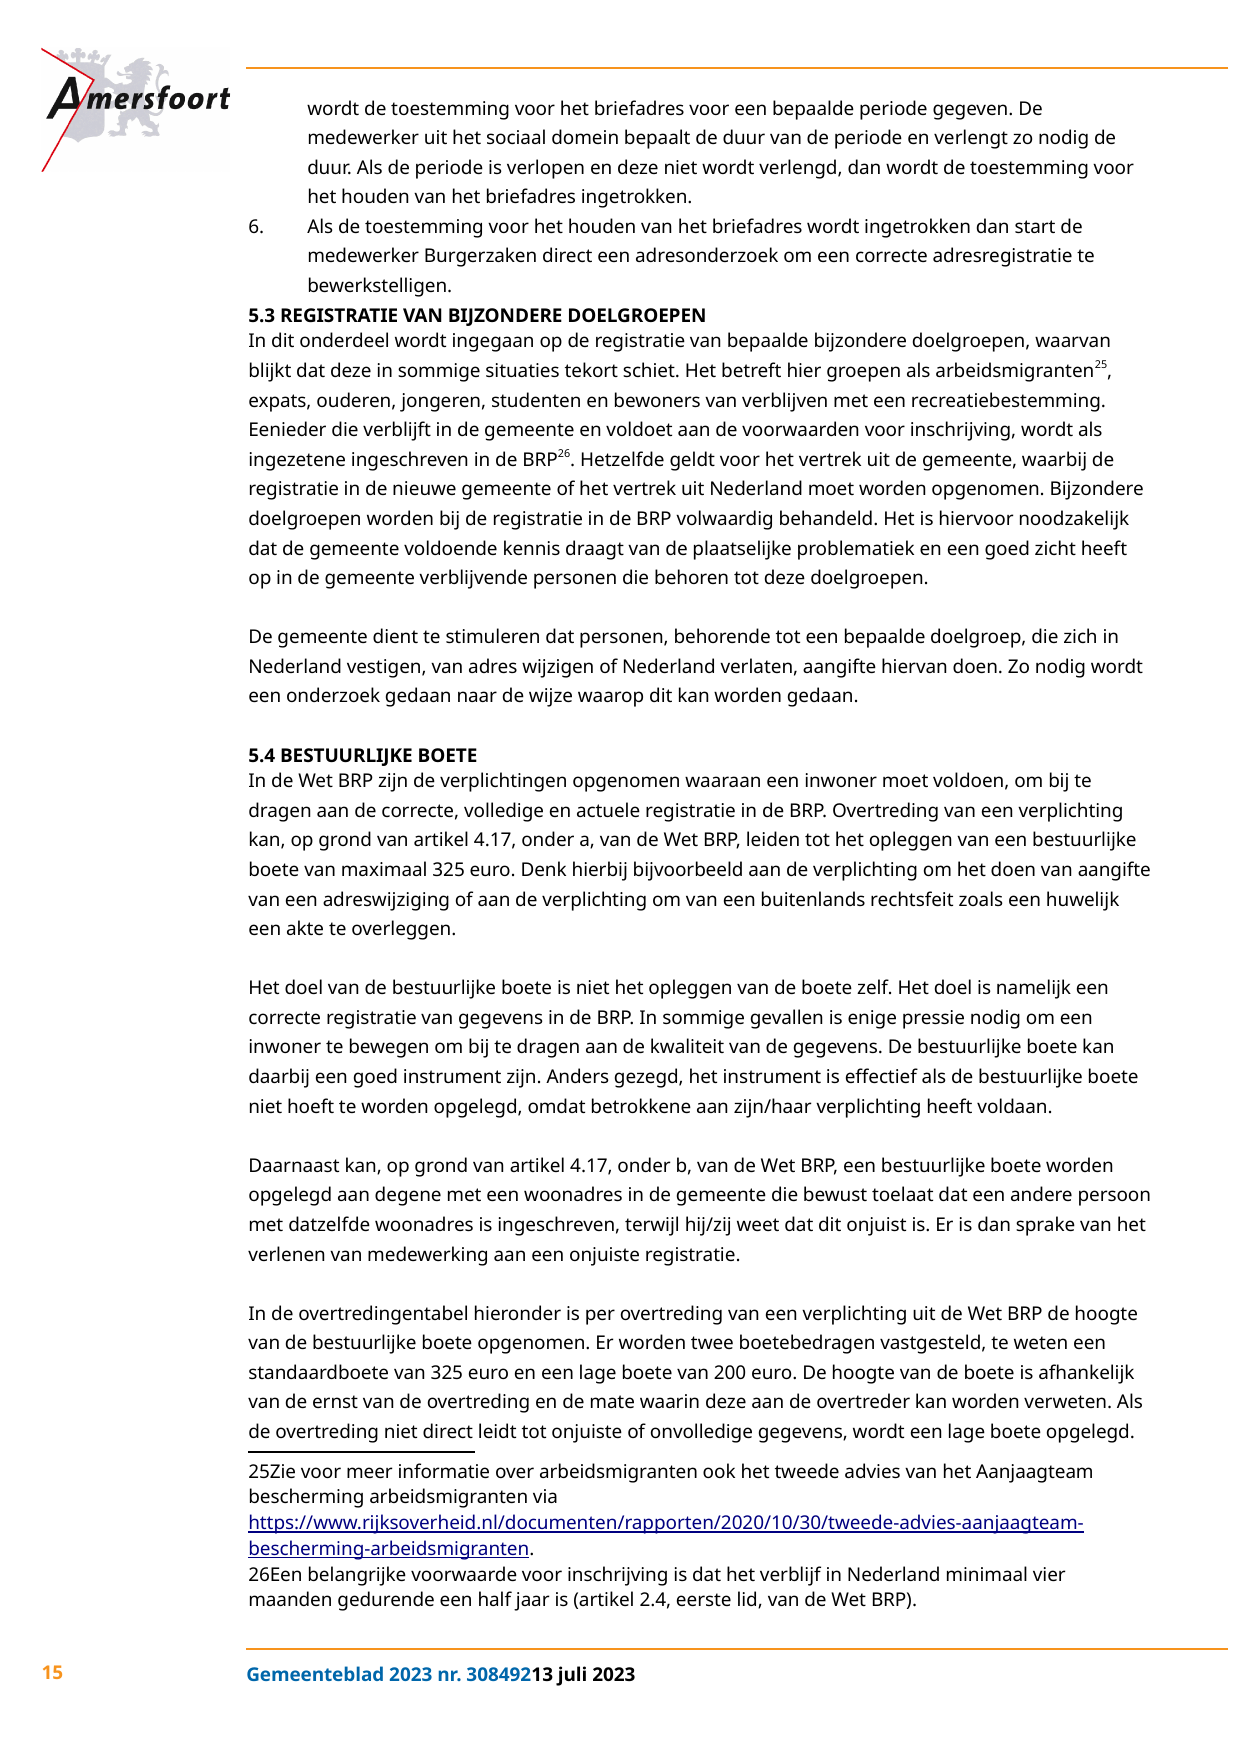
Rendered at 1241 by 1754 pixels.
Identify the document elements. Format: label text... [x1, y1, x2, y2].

text Een belangrijke voorwaarde voor inschrijving is dat het verblijf in Nederland minimaal vier maanden gedurende een half jaar is (artikel 2.4, eerste lid, van de Wet BRP). [248, 1561, 1152, 1612]
picture [41, 47, 231, 172]
text 5.3 REGISTRATIE VAN BIJZONDERE DOELGROEPEN [248, 302, 1152, 328]
list wordt de toestemming voor het briefadres voor een bepaalde periode gegeven. De medewerker uit het sociaal domein bepaalt de duur van de periode en verlengt zo nodig de duur. Als de periode is verlopen en deze niet wordt verlengd, dan wordt de toestemming voor het houden van het briefadres ingetrokken. [248, 95, 1152, 209]
text Daarnaast kan, op grond van artikel 4.17, onder b, van de Wet BRP, een bestuurlijke boete worden opgelegd aan degene met een woonadres in de gemeente die bewust toelaat dat een andere persoon met datzelfde woonadres is ingeschreven, terwijl hij/zij weet dat dit onjuist is. Er is dan sprake van het verlenen van medewerking aan een onjuiste registratie. [248, 1152, 1152, 1267]
text In de Wet BRP zijn de verplichtingen opgenomen waaraan een inwoner moet voldoen, om bij te dragen aan de correcte, volledige en actuele registratie in de BRP. Overtreding van een verplichting kan, op grond van artikel 4.17, onder a, van de Wet BRP, leiden tot het opleggen van een bestuurlijke boete van maximaal 325 euro. Denk hierbij bijvoorbeeld aan de verplichting om het doen van aangifte van een adreswijziging of aan de verplichting om van een buitenlands rechtsfeit zoals een huwelijk een akte te overleggen. [248, 767, 1152, 941]
text De gemeente dient te stimuleren dat personen, behorende tot een bepaalde doelgroep, die zich in Nederland vestigen, van adres wijzigen of Nederland verlaten, aangifte hiervan doen. Zo nodig wordt een onderzoek gedaan naar de wijze waarop dit kan worden gedaan. [248, 623, 1152, 708]
text In de overtredingentabel hieronder is per overtreding van een verplichting uit de Wet BRP de hoogte van de bestuurlijke boete opgenomen. Er worden twee boetebedragen vastgesteld, te weten een standaardboete van 325 euro en een lage boete van 200 euro. De hoogte van de boete is afhankelijk van de ernst van de overtreding en de mate waarin deze aan de overtreder kan worden verweten. Als de overtreding niet direct leidt tot onjuiste of onvolledige gegevens, wordt een lage boete opgelegd. [248, 1300, 1152, 1444]
text Zie voor meer informatie over arbeidsmigranten ook het tweede advies van het Aanjaagteam bescherming arbeidsmigranten via https://www.rijksoverheid.nl/documenten/rapporten/2020/10/30/tweede-advies-aanjaagteam-bescherming-arbeidsmigranten. [248, 1458, 1152, 1561]
text Het doel van de bestuurlijke boete is niet het opleggen van de boete zelf. Het doel is namelijk een correcte registratie van gegevens in de BRP. In sommige gevallen is enige pressie nodig om een inwoner te bewegen om bij te dragen aan de kwaliteit van de gegevens. De bestuurlijke boete kan daarbij een goed instrument zijn. Anders gezegd, het instrument is effectief als de bestuurlijke boete niet hoeft te worden opgelegd, omdat betrokkene aan zijn/haar verplichting heeft voldaan. [248, 974, 1152, 1119]
list Als de toestemming voor het houden van het briefadres wordt ingetrokken dan start de medewerker Burgerzaken direct een adresonderzoek om een correcte adresregistratie te bewerkstelligen. [248, 213, 1152, 298]
text In dit onderdeel wordt ingegaan op de registratie van bepaalde bijzondere doelgroepen, waarvan blijkt dat deze in sommige situaties tekort schiet. Het betreft hier groepen als arbeidsmigranten, expats, ouderen, jongeren, studenten en bewoners van verblijven met een recreatiebestemming. Eenieder die verblijft in de gemeente en voldoet aan de voorwaarden voor inschrijving, wordt als ingezetene ingeschreven in de BRP. Hetzelfde geldt voor het vertrek uit de gemeente, waarbij de registratie in de nieuwe gemeente of het vertrek uit Nederland moet worden opgenomen. Bijzondere doelgroepen worden bij de registratie in de BRP volwaardig behandeld. Het is hiervoor noodzakelijk dat de gemeente voldoende kennis draagt van de plaatselijke problematiek en een goed zicht heeft op in de gemeente verblijvende personen die behoren tot deze doelgroepen. [248, 328, 1152, 590]
text 5.4 BESTUURLIJKE BOETE [248, 742, 1152, 767]
